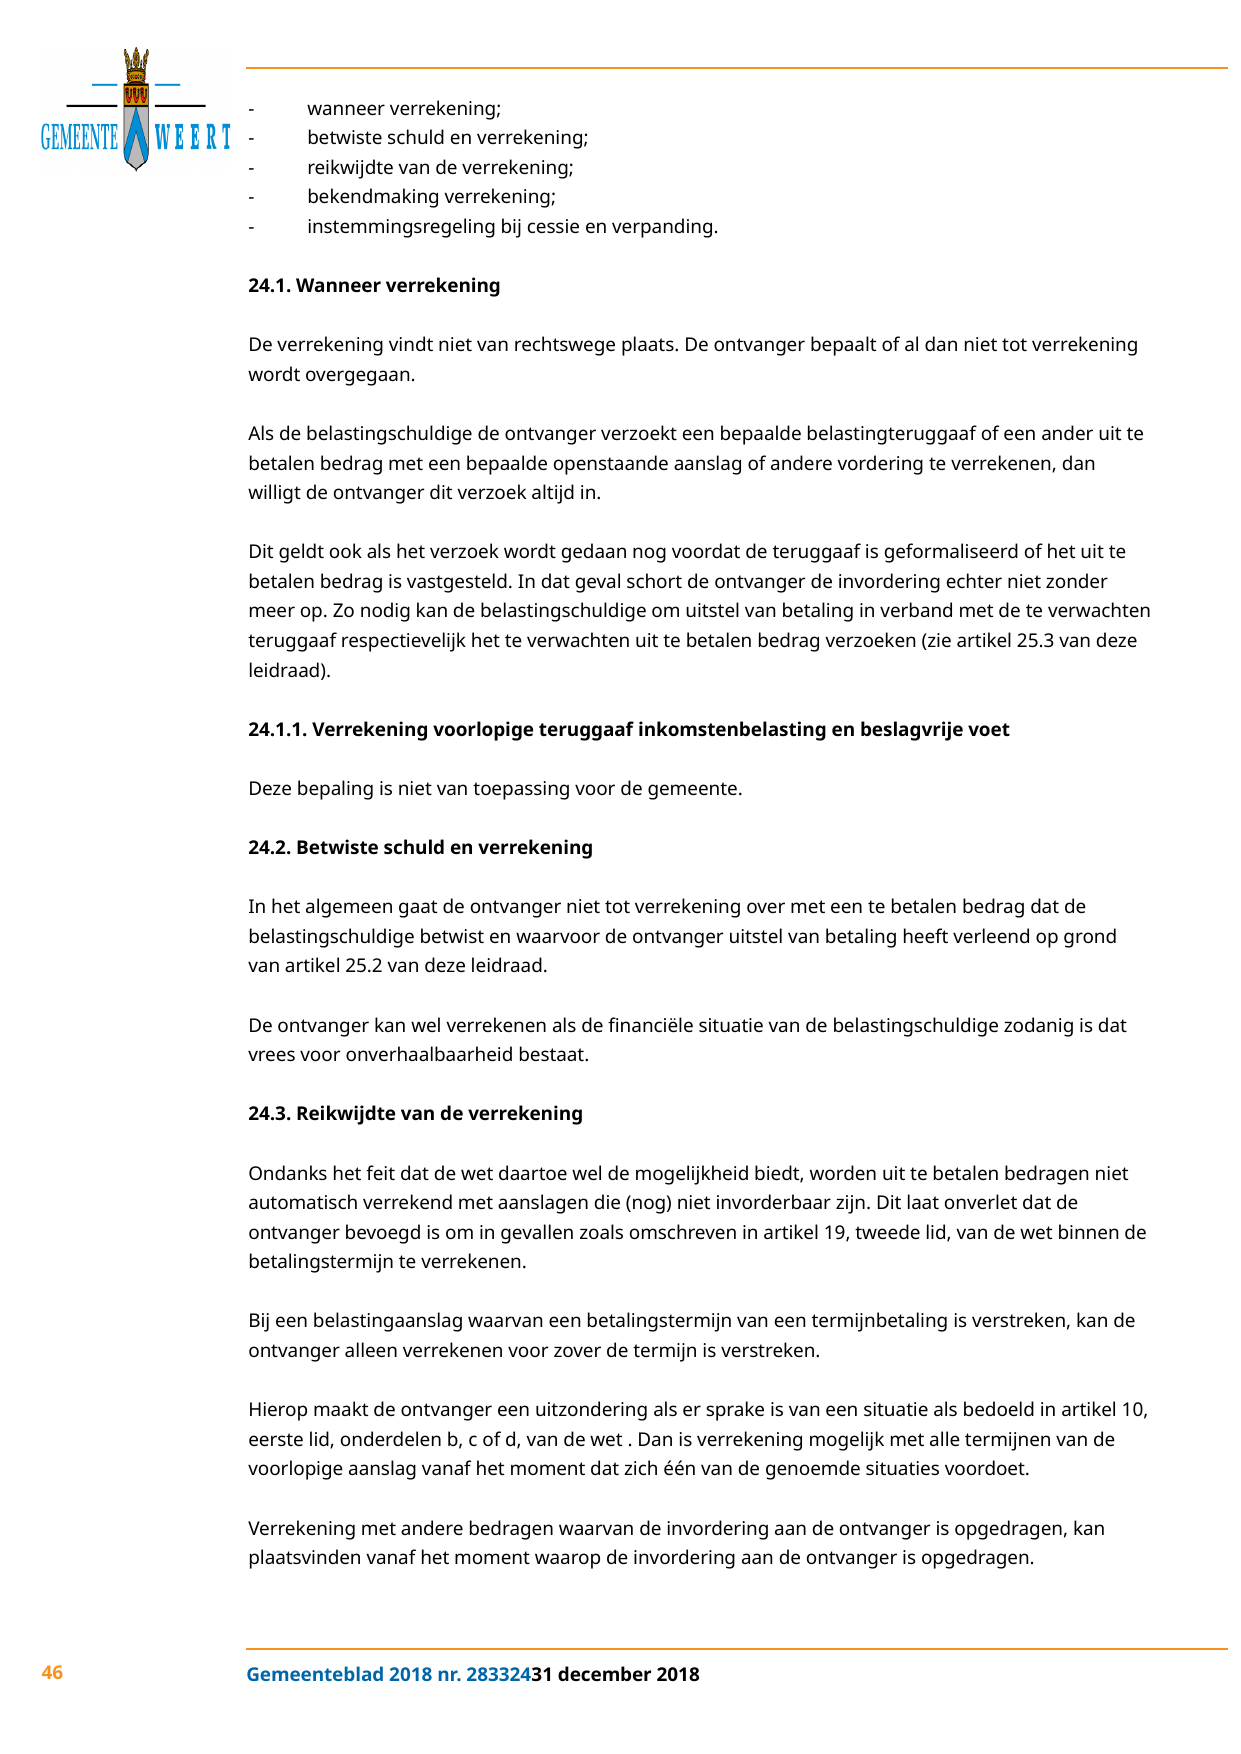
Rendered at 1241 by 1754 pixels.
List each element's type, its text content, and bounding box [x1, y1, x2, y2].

list instemmingsregeling bij cessie en verpanding. [248, 213, 1152, 239]
text Als de belastingschuldige de ontvanger verzoekt een bepaalde belastingteruggaaf of een ander uit te betalen bedrag met een bepaalde openstaande aanslag of andere vordering te verrekenen, dan willigt de ontvanger dit verzoek altijd in. [248, 420, 1152, 505]
text Verrekening met andere bedragen waarvan de invordering aan de ontvanger is opgedragen, kan plaatsvinden vanaf het moment waarop de invordering aan de ontvanger is opgedragen. [248, 1515, 1152, 1570]
text Deze bepaling is niet van toepassing voor de gemeente. [248, 775, 1152, 801]
list betwiste schuld en verrekening; [248, 124, 1152, 150]
text 24.2. Betwiste schuld en verrekening [248, 834, 1152, 860]
text De ontvanger kan wel verrekenen als de financiële situatie van de belastingschuldige zodanig is dat vrees voor onverhaalbaarheid bestaat. [248, 1012, 1152, 1067]
list reikwijdte van de verrekening; [248, 154, 1152, 180]
text Bij een belastingaanslag waarvan een betalingstermijn van een termijnbetaling is verstreken, kan de ontvanger alleen verrekenen voor zover de termijn is verstreken. [248, 1308, 1152, 1363]
text Hierop maakt de ontvanger een uitzondering als er sprake is van een situatie als bedoeld in artikel 10, eerste lid, onderdelen b, c of d, van de wet . Dan is verrekening mogelijk met alle termijnen van de voorlopige aanslag vanaf het moment dat zich één van de genoemde situaties voordoet. [248, 1396, 1152, 1481]
list bekendmaking verrekening; [248, 183, 1152, 209]
text 24.3. Reikwijdte van de verrekening [248, 1101, 1152, 1126]
text Dit geldt ook als het verzoek wordt gedaan nog voordat de teruggaaf is geformaliseerd of het uit te betalen bedrag is vastgesteld. In dat geval schort de ontvanger de invordering echter niet zonder meer op. Zo nodig kan de belastingschuldige om uitstel van betaling in verband met de te verwachten teruggaaf respectievelijk het te verwachten uit te betalen bedrag verzoeken (zie artikel 25.3 van deze leidraad). [248, 538, 1152, 683]
text In het algemeen gaat de ontvanger niet tot verrekening over met een te betalen bedrag dat de belastingschuldige betwist en waarvoor de ontvanger uitstel van betaling heeft verleend op grond van artikel 25.2 van deze leidraad. [248, 893, 1152, 978]
text 24.1. Wanneer verrekening [248, 272, 1152, 298]
text Ondanks het feit dat de wet daartoe wel de mogelijkheid biedt, worden uit te betalen bedragen niet automatisch verrekend met aanslagen die (nog) niet invorderbaar zijn. Dit laat onverlet dat de ontvanger bevoegd is om in gevallen zoals omschreven in artikel 19, tweede lid, van de wet binnen de betalingstermijn te verrekenen. [248, 1160, 1152, 1274]
list wanneer verrekening; [248, 95, 1152, 121]
text 24.1.1. Verrekening voorlopige teruggaaf inkomstenbelasting en beslagvrije voet [248, 716, 1152, 742]
picture [41, 47, 231, 172]
text De verrekening vindt niet van rechtswege plaats. De ontvanger bepaalt of al dan niet tot verrekening wordt overgegaan. [248, 331, 1152, 387]
